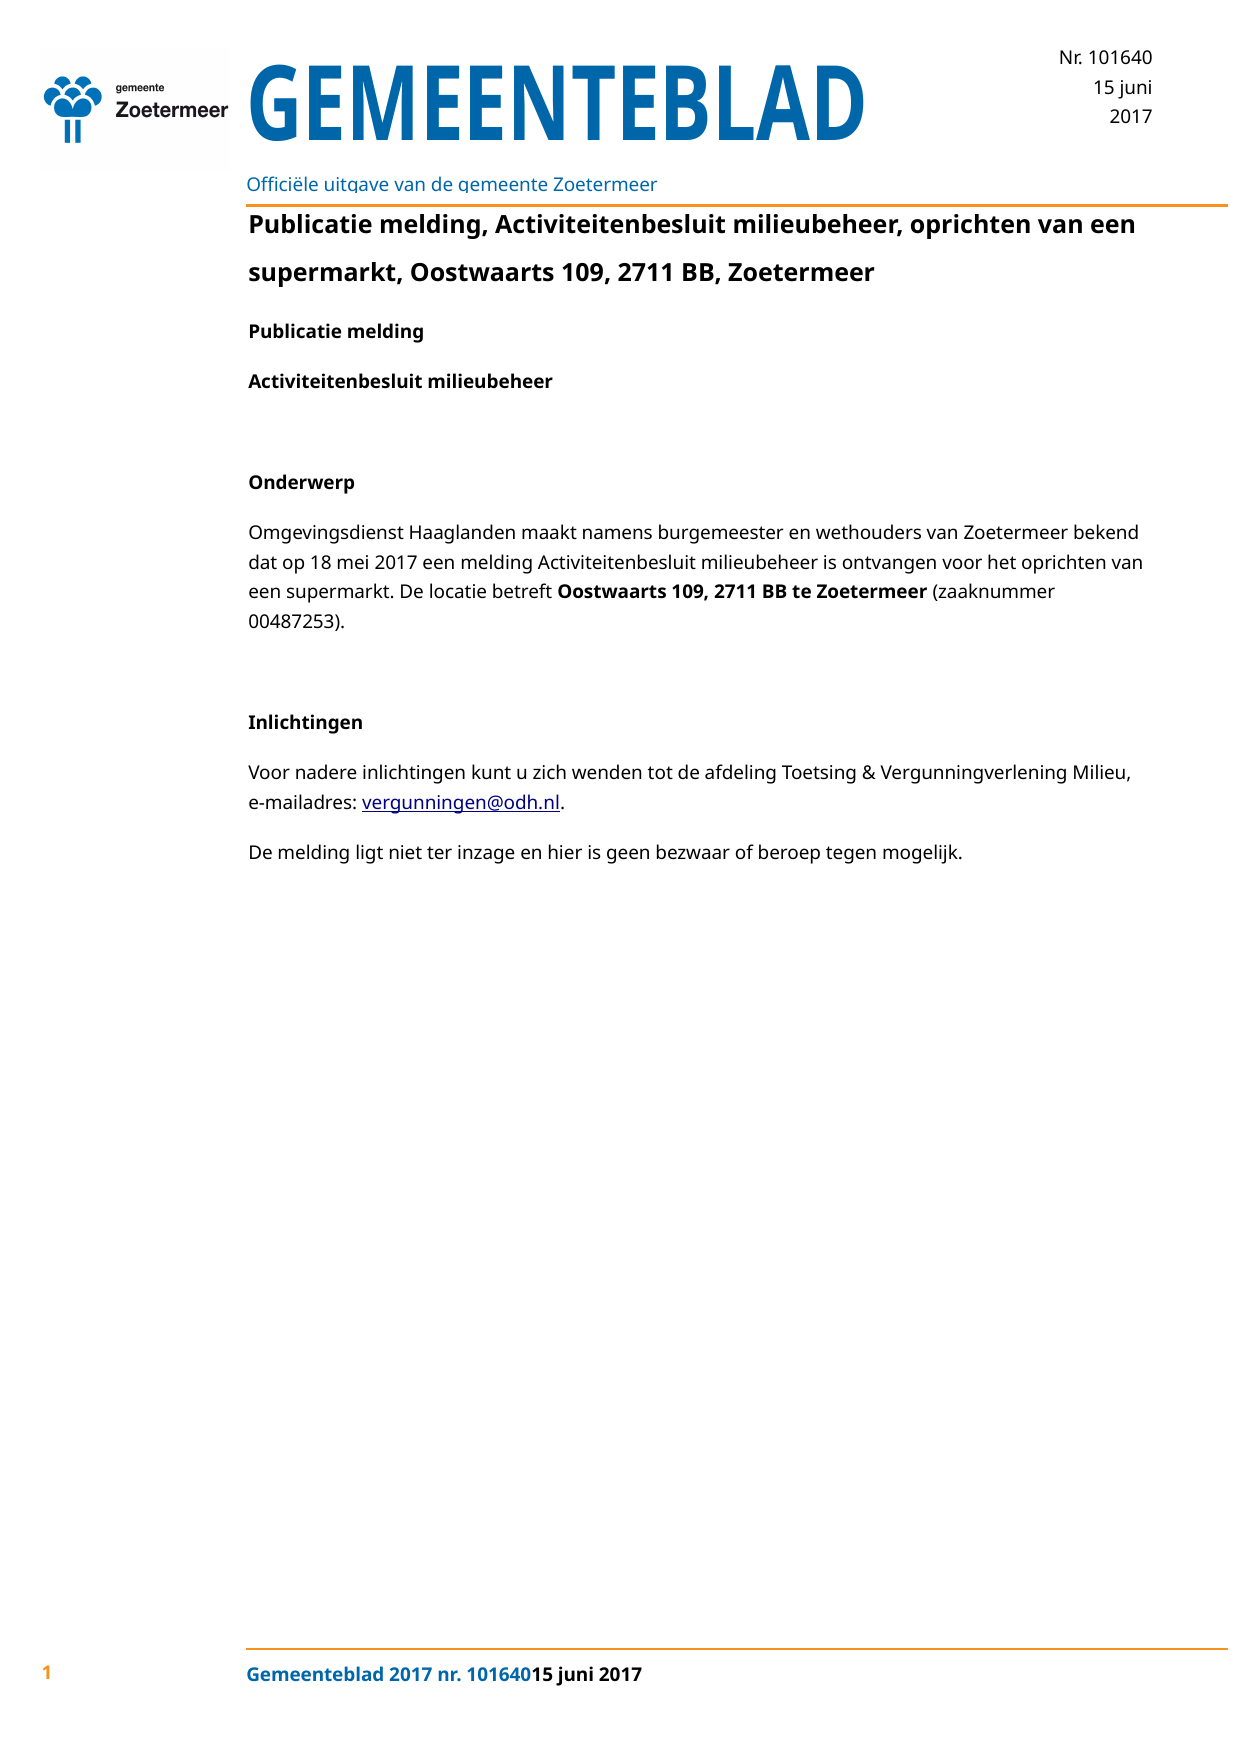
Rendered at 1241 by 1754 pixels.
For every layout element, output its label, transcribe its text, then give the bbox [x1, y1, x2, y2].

picture [41, 47, 231, 172]
text De melding ligt niet ter inzage en hier is geen bezwaar of beroep tegen mogelijk. [248, 839, 1152, 865]
text Inlichtingen [248, 709, 1152, 735]
text Publicatie melding, Activiteitenbesluit milieubeheer, oprichten van een supermarkt, Oostwaarts 109, 2711 BB, Zoetermeer [248, 207, 1152, 288]
text Voor nadere inlichtingen kunt u zich wenden tot de afdeling Toetsing & Vergunningverlening Milieu, e-mailadres: vergunningen@odh.nl. [248, 759, 1152, 815]
text Onderwerp [248, 469, 1152, 495]
text Omgevingsdienst Haaglanden maakt namens burgemeester en wethouders van Zoetermeer bekend dat op 18 mei 2017 een melding Activiteitenbesluit milieubeheer is ontvangen voor het oprichten van een supermarkt. De locatie betreft Oostwaarts 109, 2711 BB te Zoetermeer (zaaknummer 00487253). [248, 519, 1152, 634]
text Publicatie melding [248, 318, 1152, 344]
text Activiteitenbesluit milieubeheer [248, 368, 1152, 394]
